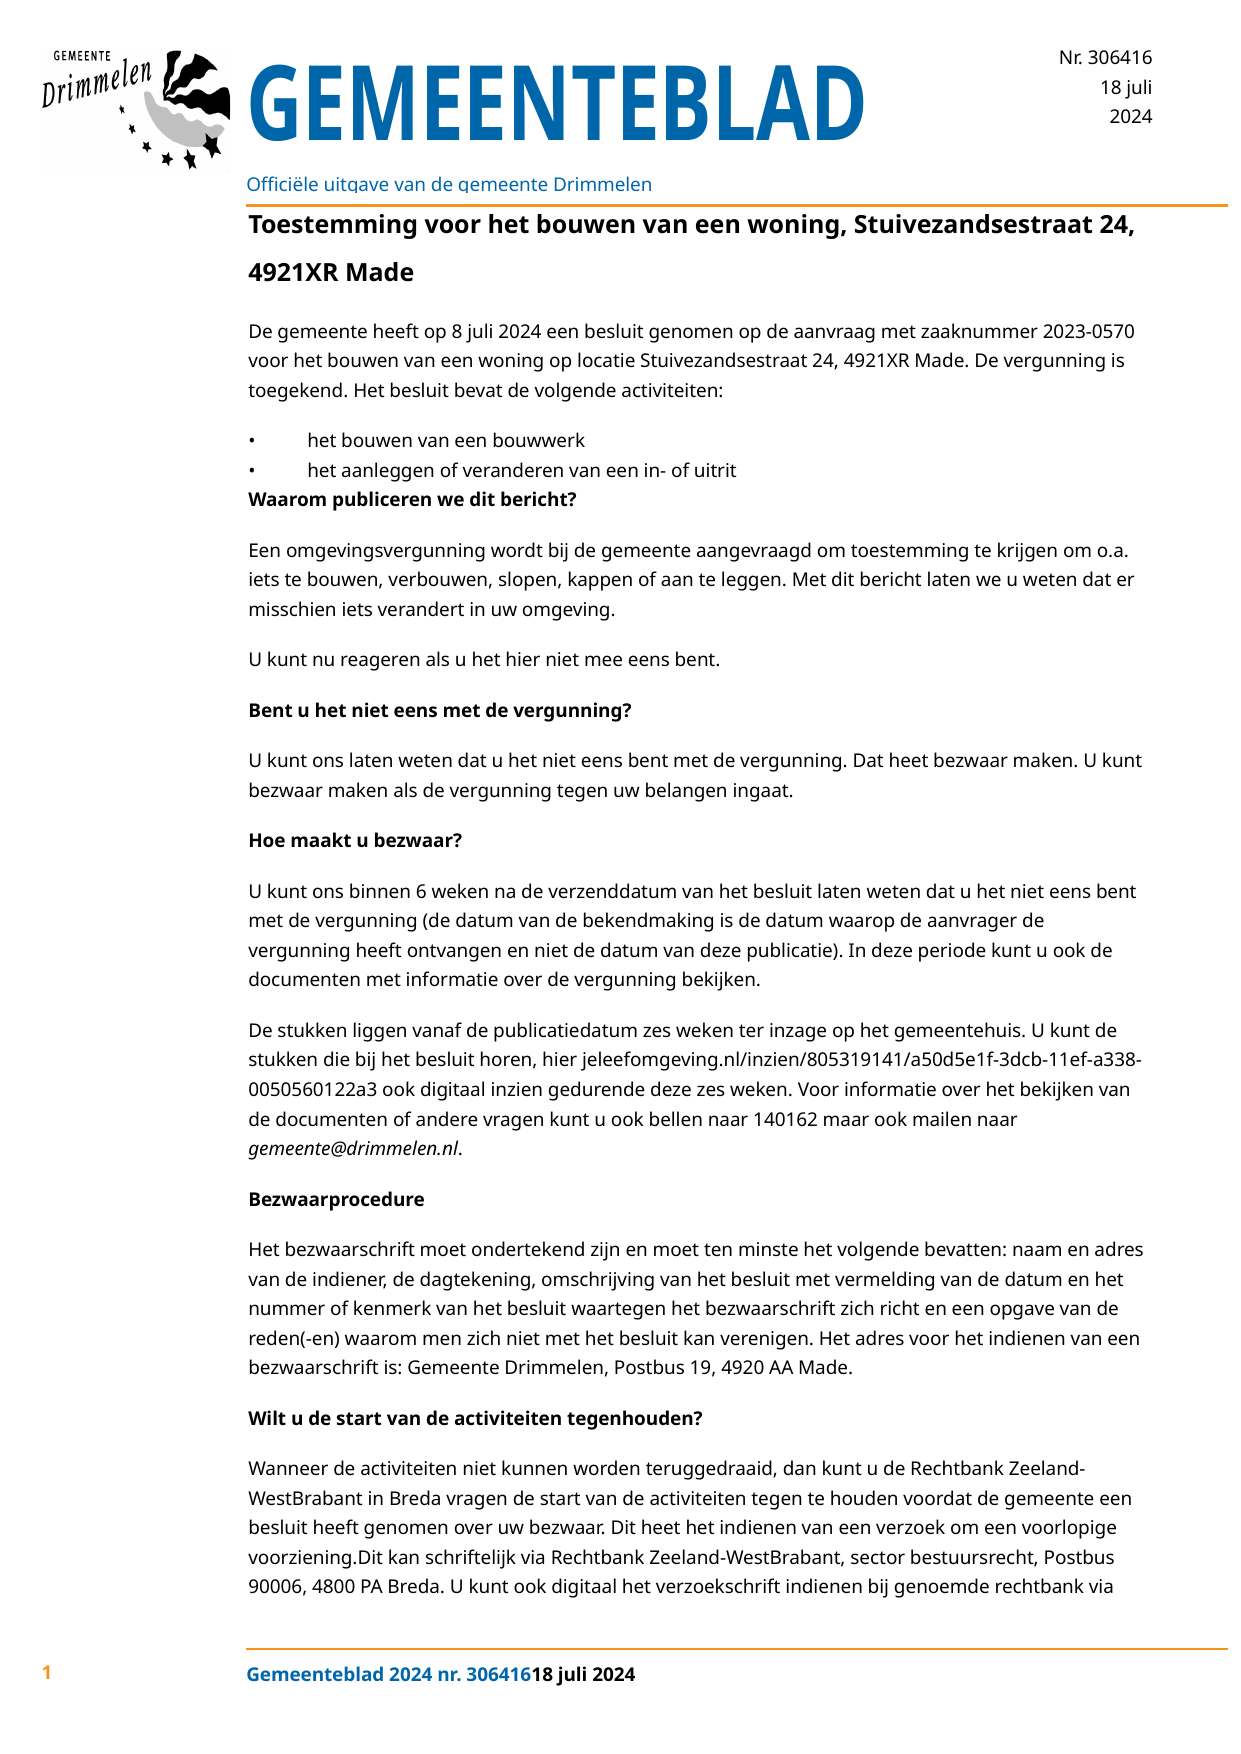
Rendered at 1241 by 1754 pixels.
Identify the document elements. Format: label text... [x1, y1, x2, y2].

text Toestemming voor het bouwen van een woning, Stuivezandsestraat 24, 4921XR Made [248, 207, 1152, 288]
text U kunt nu reageren als u het hier niet mee eens bent. [248, 647, 1152, 672]
text Een omgevingsvergunning wordt bij de gemeente aangevraagd om toestemming te krijgen om o.a. iets te bouwen, verbouwen, slopen, kappen of aan te leggen. Met dit bericht laten we u weten dat er misschien iets verandert in uw omgeving. [248, 537, 1152, 622]
text Bent u het niet eens met de vergunning? [248, 697, 1152, 723]
list het bouwen van een bouwwerk [248, 427, 1152, 453]
list het aanleggen of veranderen van een in- of uitrit [248, 457, 1152, 483]
text Waarom publiceren we dit bericht? [248, 487, 1152, 512]
text Het bezwaarschrift moet ondertekend zijn en moet ten minste het volgende bevatten: naam en adres van de indiener, de dagtekening, omschrijving van het besluit met vermelding van de datum en het nummer of kenmerk van het besluit waartegen het bezwaarschrift zich richt en een opgave van de reden(-en) waarom men zich niet met het besluit kan verenigen. Het adres voor het indienen van een bezwaarschrift is: Gemeente Drimmelen, Postbus 19, 4920 AA Made. [248, 1236, 1152, 1380]
text Hoe maakt u bezwaar? [248, 827, 1152, 853]
text Wanneer de activiteiten niet kunnen worden teruggedraaid, dan kunt u de Rechtbank Zeeland-WestBrabant in Breda vragen de start van de activiteiten tegen te houden voordat de gemeente een besluit heeft genomen over uw bezwaar. Dit heet het indienen van een verzoek om een voorlopige voorziening.Dit kan schriftelijk via Rechtbank Zeeland-WestBrabant, sector bestuursrecht, Postbus 90006, 4800 PA Breda. U kunt ook digitaal het verzoekschrift indienen bij genoemde rechtbank via [248, 1455, 1152, 1599]
text U kunt ons binnen 6 weken na de verzenddatum van het besluit laten weten dat u het niet eens bent met de vergunning (de datum van de bekendmaking is de datum waarop de aanvrager de vergunning heeft ontvangen en niet de datum van deze publicatie). In deze periode kunt u ook de documenten met informatie over de vergunning bekijken. [248, 878, 1152, 992]
picture [41, 47, 231, 172]
text Bezwaarprocedure [248, 1186, 1152, 1212]
text U kunt ons laten weten dat u het niet eens bent met de vergunning. Dat heet bezwaar maken. U kunt bezwaar maken als de vergunning tegen uw belangen ingaat. [248, 747, 1152, 803]
text De stukken liggen vanaf de publicatiedatum zes weken ter inzage op het gemeentehuis. U kunt de stukken die bij het besluit horen, hier jeleefomgeving.nl/inzien/805319141/a50d5e1f-3dcb-11ef-a338-0050560122a3 ook digitaal inzien gedurende deze zes weken. Voor informatie over het bekijken van de documenten of andere vragen kunt u ook bellen naar 140162 maar ook mailen naar gemeente@drimmelen.nl. [248, 1017, 1152, 1161]
text De gemeente heeft op 8 juli 2024 een besluit genomen op de aanvraag met zaaknummer 2023-0570 voor het bouwen van een woning op locatie Stuivezandsestraat 24, 4921XR Made. De vergunning is toegekend. Het besluit bevat de volgende activiteiten: [248, 318, 1152, 403]
text Wilt u de start van de activiteiten tegenhouden? [248, 1405, 1152, 1431]
